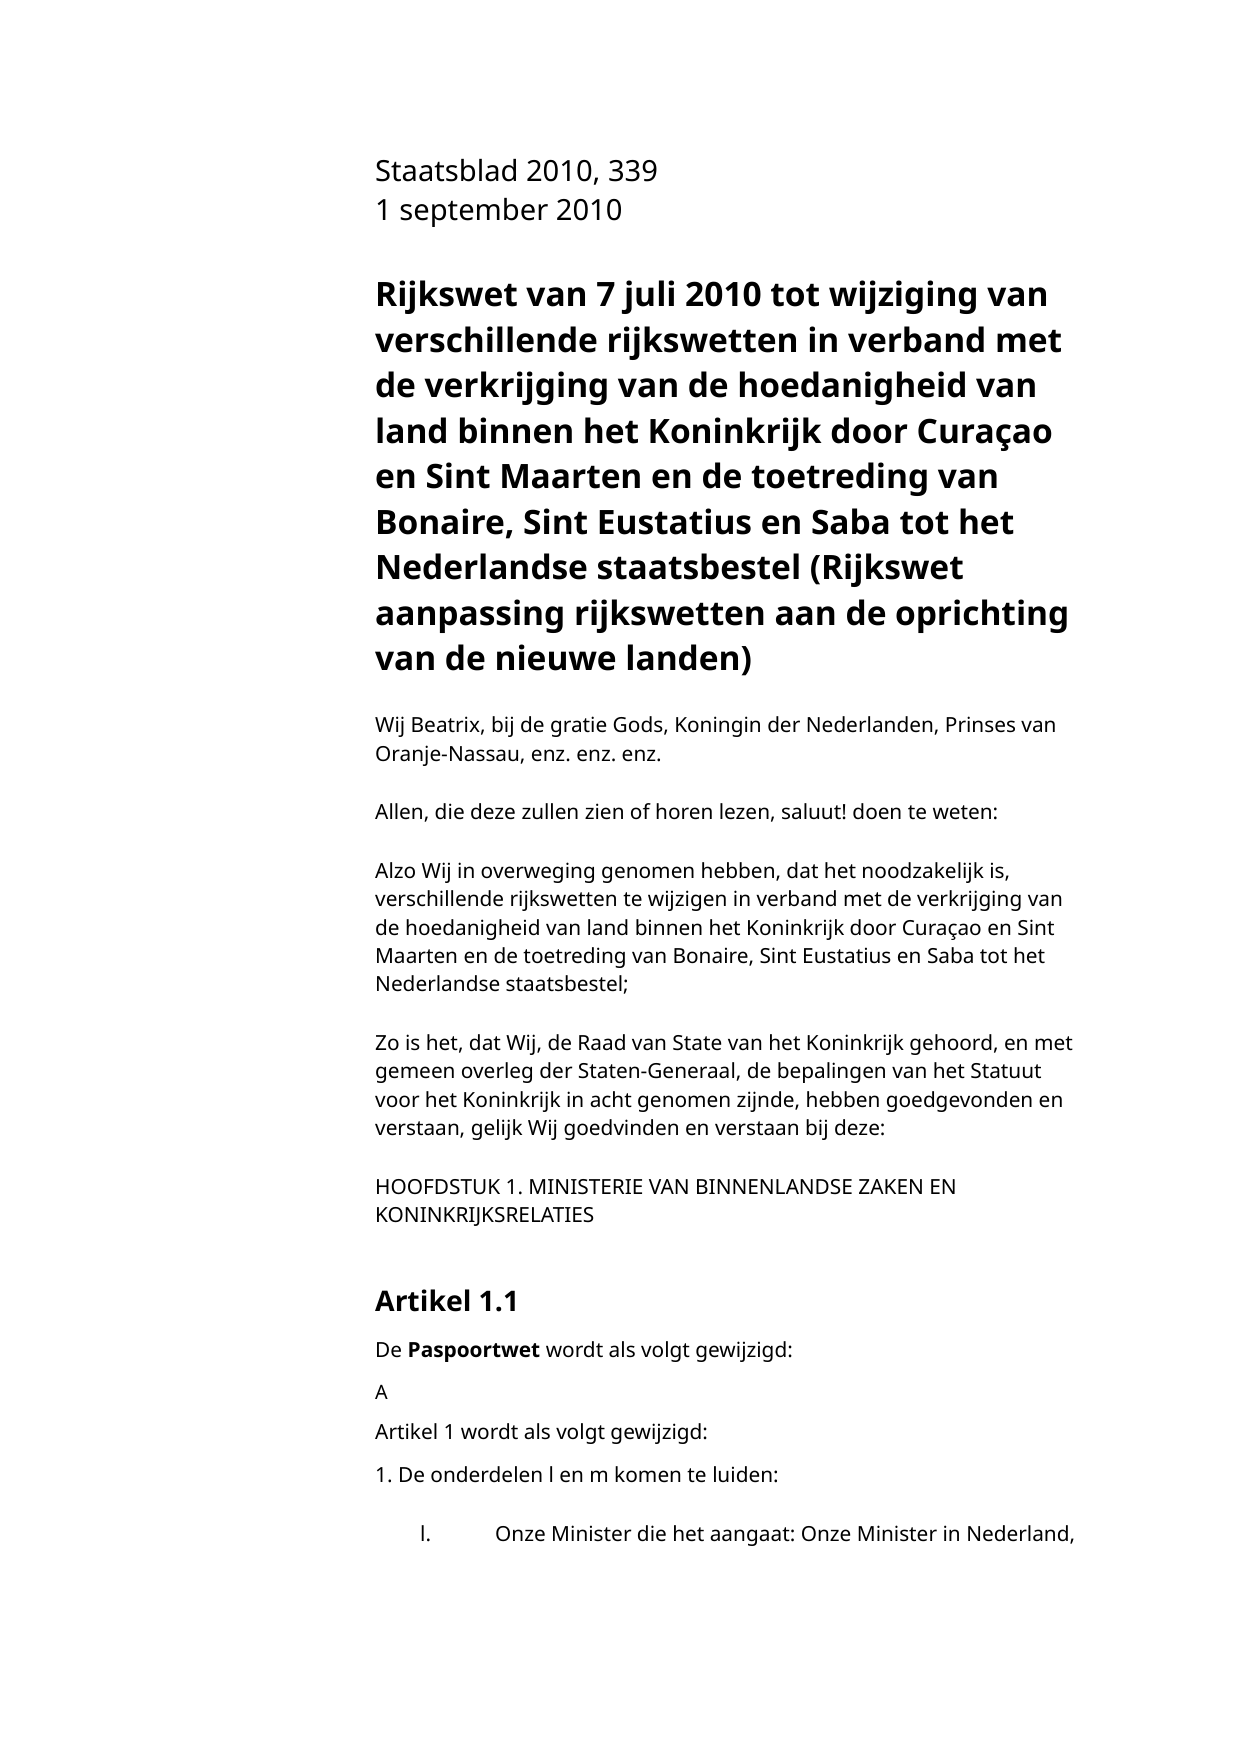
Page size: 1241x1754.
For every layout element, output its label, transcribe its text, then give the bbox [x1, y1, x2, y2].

text 1 september 2010 [375, 190, 1090, 229]
text Wij Beatrix, bij de gratie Gods, Koningin der Nederlanden, Prinses van Oranje-Nassau, enz. enz. enz. [375, 711, 1090, 767]
text Allen, die deze zullen zien of horen lezen, saluut! doen te weten: [375, 797, 1090, 826]
subtitle Artikel 1.1 [375, 1281, 1090, 1320]
text A [375, 1378, 1090, 1405]
subtitle Rijkswet van 7 juli 2010 tot wijziging van verschillende rijkswetten in verband met de verkrijging van de hoedanigheid van land binnen het Koninkrijk door Curaçao en Sint Maarten en de toetreding van Bonaire, Sint Eustatius en Saba tot het Nederlandse staatsbestel (Rijkswet aanpassing rijkswetten aan de oprichting van de nieuwe landen) [375, 271, 1090, 681]
text Alzo Wij in overweging genomen hebben, dat het noodzakelijk is, verschillende rijkswetten te wijzigen in verband met de verkrijging van de hoedanigheid van land binnen het Koninkrijk door Curaçao en Sint Maarten en de toetreding van Bonaire, Sint Eustatius en Saba tot het Nederlandse staatsbestel; [375, 856, 1090, 998]
text Artikel 1 wordt als volgt gewijzigd: [375, 1417, 1090, 1445]
text 1. De onderdelen l en m komen te luiden: [375, 1460, 1090, 1489]
text Zo is het, dat Wij, de Raad van State van het Koninkrijk gehoord, en met gemeen overleg der Staten-Generaal, de bepalingen van het Statuut voor het Koninkrijk in acht genomen zijnde, hebben goedgevonden en verstaan, gelijk Wij goedvinden en verstaan bij deze: [375, 1028, 1090, 1142]
text Staatsblad 2010, 339 [375, 150, 1090, 190]
subtitle HOOFDSTUK 1. MINISTERIE VAN BINNENLANDSE ZAKEN EN KONINKRIJKSRELATIES [375, 1172, 1090, 1229]
list Onze Minister die het aangaat: Onze Minister in Nederland, [420, 1519, 1090, 1547]
text De Paspoortwet wordt als volgt gewijzigd: [375, 1335, 1090, 1363]
